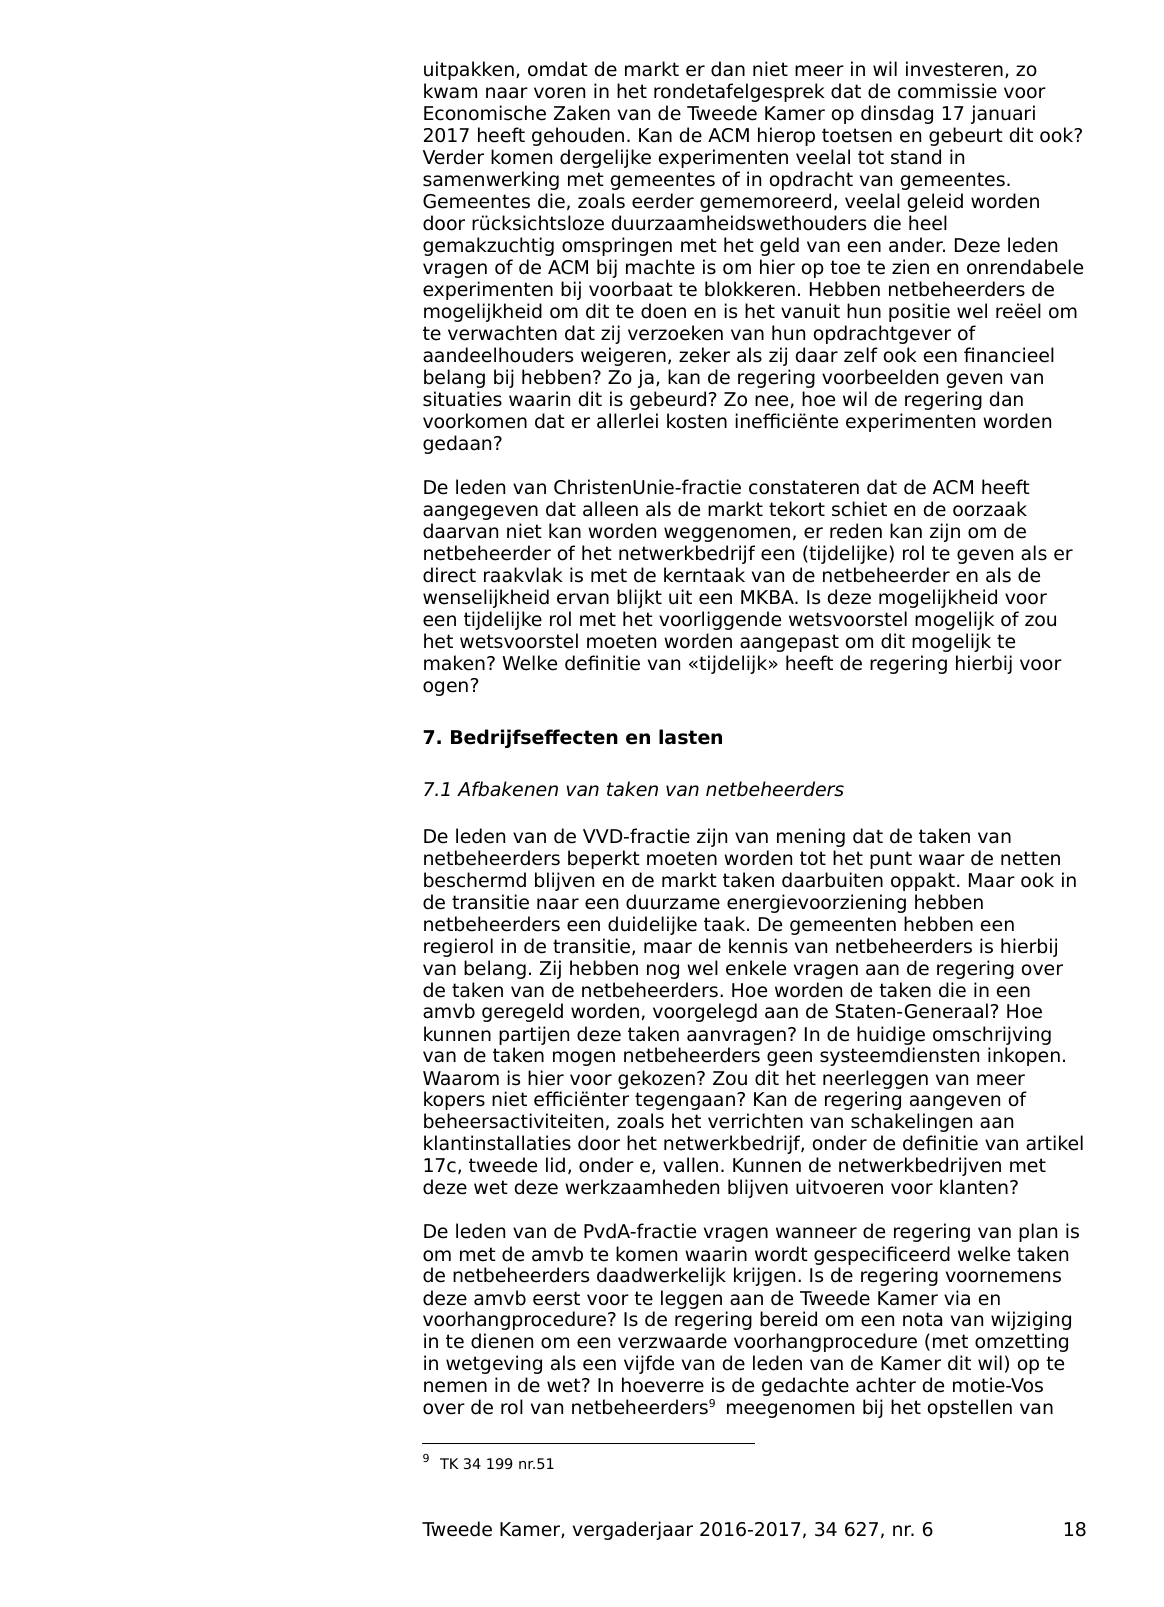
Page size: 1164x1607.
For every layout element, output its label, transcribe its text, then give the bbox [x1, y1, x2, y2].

text TK 34 199 nr.51 [422, 1452, 1087, 1474]
text De leden van ChristenUnie-fractie constateren dat de ACM heeft aangegeven dat alleen als de markt tekort schiet en de oorzaak daarvan niet kan worden weggenomen, er reden kan zijn om de netbeheerder of het netwerkbedrijf een (tijdelijke) rol te geven als er direct raakvlak is met de kerntaak van de netbeheerder en als de wenselijkheid ervan blijkt uit een MKBA. Is deze mogelijkheid voor een tijdelijke rol met het voorliggende wetsvoorstel mogelijk of zou het wetsvoorstel moeten worden aangepast om dit mogelijk te maken? Welke definitie van «tijdelijk» heeft de regering hierbij voor ogen? [422, 477, 1087, 697]
subtitle 7.1 Afbakenen van taken van netbeheerders [422, 779, 1087, 801]
text uitpakken, omdat de markt er dan niet meer in wil investeren, zo kwam naar voren in het rondetafelgesprek dat de commissie voor Economische Zaken van de Tweede Kamer op dinsdag 17 januari 2017 heeft gehouden. Kan de ACM hierop toetsen en gebeurt dit ook? Verder komen dergelijke experimenten veelal tot stand in samenwerking met gemeentes of in opdracht van gemeentes. Gemeentes die, zoals eerder gememoreerd, veelal geleid worden door rücksichtsloze duurzaamheidswethouders die heel gemakzuchtig omspringen met het geld van een ander. Deze leden vragen of de ACM bij machte is om hier op toe te zien en onrendabele experimenten bij voorbaat te blokkeren. Hebben netbeheerders de mogelijkheid om dit te doen en is het vanuit hun positie wel reëel om te verwachten dat zij verzoeken van hun opdrachtgever of aandeelhouders weigeren, zeker als zij daar zelf ook een financieel belang bij hebben? Zo ja, kan de regering voorbeelden geven van situaties waarin dit is gebeurd? Zo nee, hoe wil de regering dan voorkomen dat er allerlei kosten inefficiënte experimenten worden gedaan? [422, 59, 1087, 455]
text De leden van de PvdA-fractie vragen wanneer de regering van plan is om met de amvb te komen waarin wordt gespecificeerd welke taken de netbeheerders daadwerkelijk krijgen. Is de regering voornemens deze amvb eerst voor te leggen aan de Tweede Kamer via en voorhangprocedure? Is de regering bereid om een nota van wijziging in te dienen om een verzwaarde voorhangprocedure (met omzetting in wetgeving als een vijfde van de leden van de Kamer dit wil) op te nemen in de wet? In hoeverre is de gedachte achter de motie-Vos over de rol van netbeheerders meegenomen bij het opstellen van [422, 1221, 1087, 1419]
subtitle 7. Bedrijfseffecten en lasten [422, 727, 1087, 749]
text De leden van de VVD-fractie zijn van mening dat de taken van netbeheerders beperkt moeten worden tot het punt waar de netten beschermd blijven en de markt taken daarbuiten oppakt. Maar ook in de transitie naar een duurzame energievoorziening hebben netbeheerders een duidelijke taak. De gemeenten hebben een regierol in de transitie, maar de kennis van netbeheerders is hierbij van belang. Zij hebben nog wel enkele vragen aan de regering over de taken van de netbeheerders. Hoe worden de taken die in een amvb geregeld worden, voorgelegd aan de Staten-Generaal? Hoe kunnen partijen deze taken aanvragen? In de huidige omschrijving van de taken mogen netbeheerders geen systeemdiensten inkopen. Waarom is hier voor gekozen? Zou dit het neerleggen van meer kopers niet efficiënter tegengaan? Kan de regering aangeven of beheersactiviteiten, zoals het verrichten van schakelingen aan klantinstallaties door het netwerkbedrijf, onder de definitie van artikel 17c, tweede lid, onder e, vallen. Kunnen de netwerkbedrijven met deze wet deze werkzaamheden blijven uitvoeren voor klanten? [422, 826, 1087, 1199]
